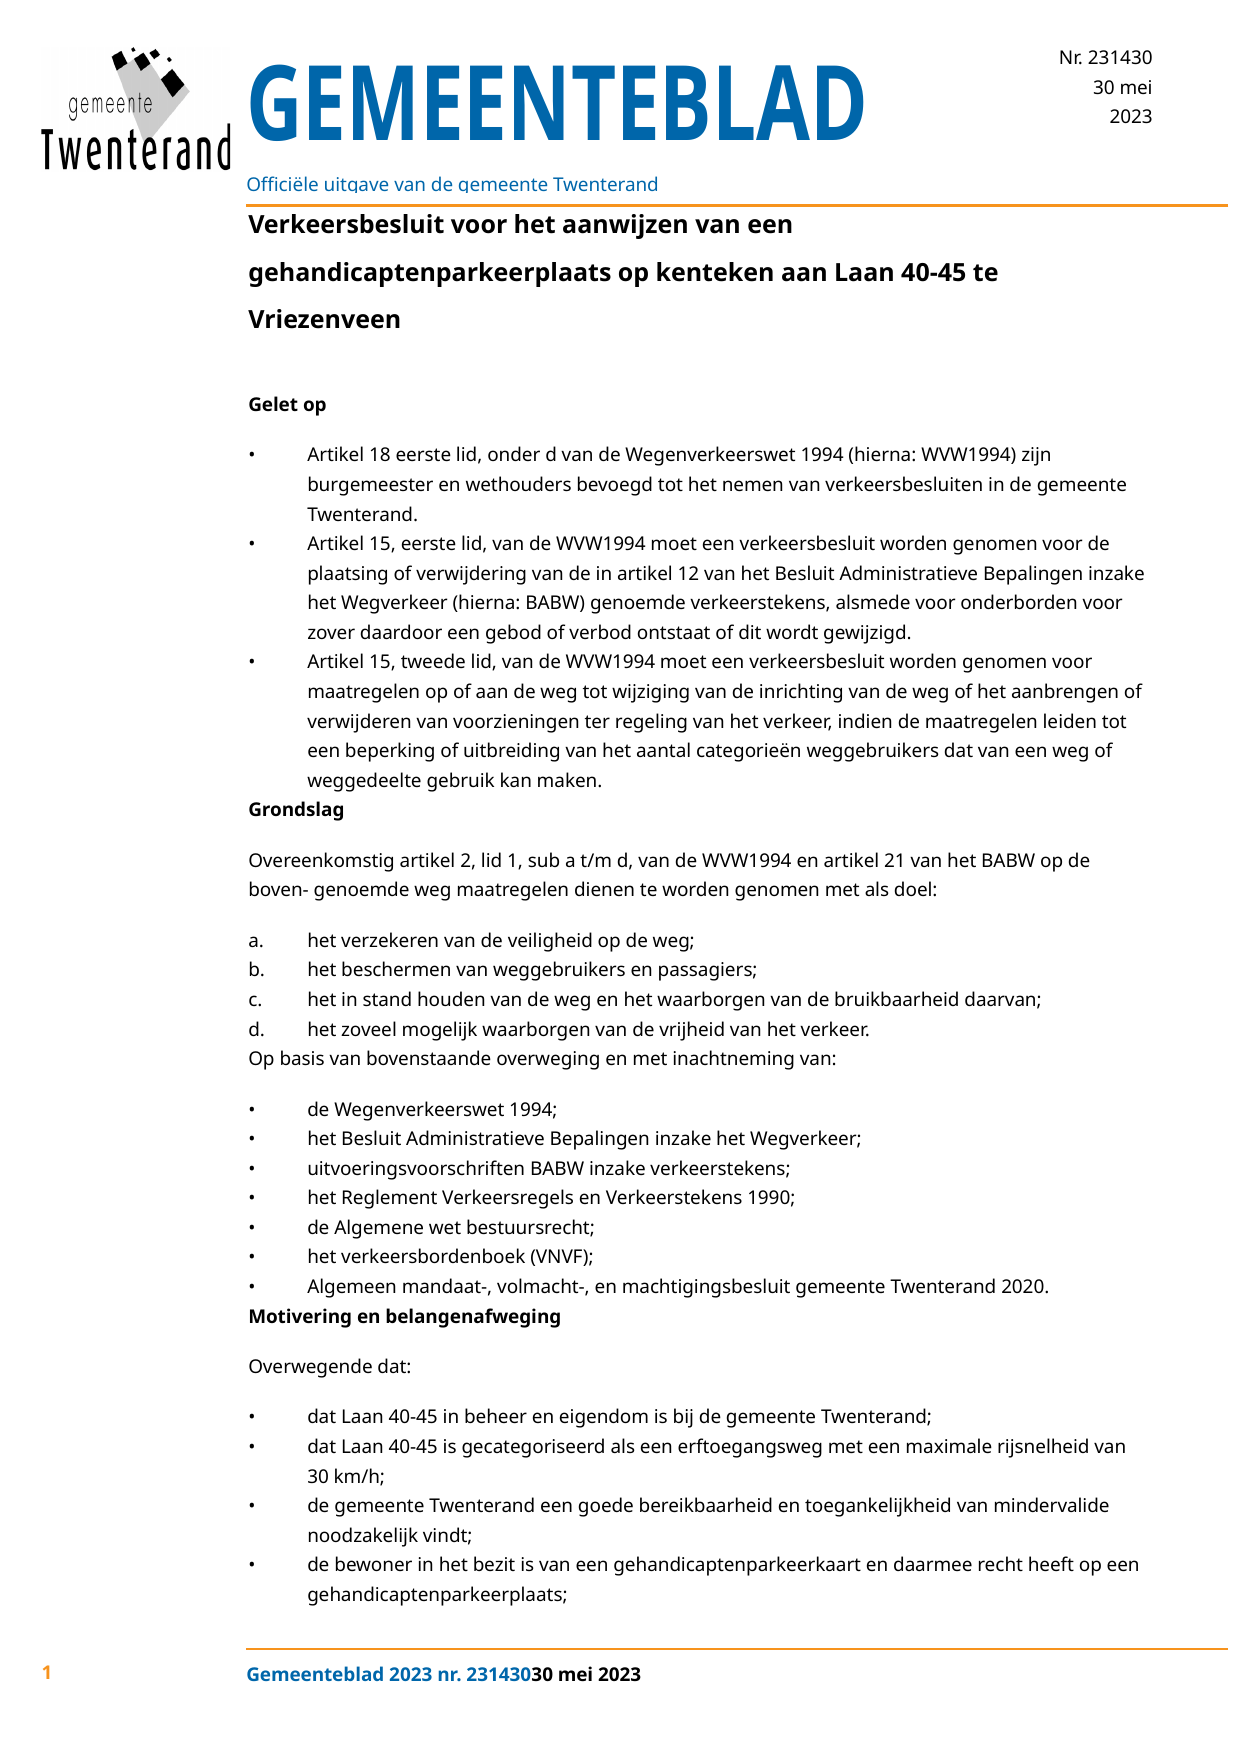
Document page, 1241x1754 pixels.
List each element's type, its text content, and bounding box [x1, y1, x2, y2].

text Grondslag [248, 797, 1152, 822]
list het beschermen van weggebruikers en passagiers; [248, 957, 1152, 982]
list het Besluit Administratieve Bepalingen inzake het Wegverkeer; [248, 1125, 1152, 1151]
text Overwegende dat: [248, 1353, 1152, 1379]
text Gelet op [248, 391, 1152, 417]
list de Algemene wet bestuursrecht; [248, 1214, 1152, 1240]
list Artikel 18 eerste lid, onder d van de Wegenverkeerswet 1994 (hierna: WVW1994) zijn burgemeester en wethouders bevoegd tot het nemen van verkeersbesluiten in de gemeente Twenterand. [248, 442, 1152, 527]
list dat Laan 40-45 in beheer en eigendom is bij de gemeente Twenterand; [248, 1404, 1152, 1429]
text Overeenkomstig artikel 2, lid 1, sub a t/m d, van de WVW1994 en artikel 21 van het BABW op de boven- genoemde weg maatregelen dienen te worden genomen met als doel: [248, 847, 1152, 902]
text Motivering en belangenafweging [248, 1303, 1152, 1329]
list het verkeersbordenboek (VNVF); [248, 1244, 1152, 1269]
list de bewoner in het bezit is van een gehandicaptenparkeerkaart en daarmee recht heeft op een gehandicaptenparkeerplaats; [248, 1552, 1152, 1607]
list het zoveel mogelijk waarborgen van de vrijheid van het verkeer. [248, 1016, 1152, 1042]
list Artikel 15, eerste lid, van de WVW1994 moet een verkeersbesluit worden genomen voor de plaatsing of verwijdering van de in artikel 12 van het Besluit Administratieve Bepalingen inzake het Wegverkeer (hierna: BABW) genoemde verkeerstekens, alsmede voor onderborden voor zover daardoor een gebod of verbod ontstaat of dit wordt gewijzigd. [248, 530, 1152, 645]
text Op basis van bovenstaande overweging en met inachtneming van: [248, 1045, 1152, 1071]
list dat Laan 40-45 is gecategoriseerd als een erftoegangsweg met een maximale rijsnelheid van 30 km/h; [248, 1433, 1152, 1489]
list het Reglement Verkeersregels en Verkeerstekens 1990; [248, 1184, 1152, 1210]
picture [41, 47, 231, 172]
list de gemeente Twenterand een goede bereikbaarheid en toegankelijkheid van mindervalide noodzakelijk vindt; [248, 1492, 1152, 1548]
text Verkeersbesluit voor het aanwijzen van een gehandicaptenparkeerplaats op kenteken aan Laan 40-45 te Vriezenveen [248, 207, 1152, 336]
list uitvoeringsvoorschriften BABW inzake verkeerstekens; [248, 1155, 1152, 1181]
list Artikel 15, tweede lid, van de WVW1994 moet een verkeersbesluit worden genomen voor maatregelen op of aan de weg tot wijziging van de inrichting van de weg of het aanbrengen of verwijderen van voorzieningen ter regeling van het verkeer, indien de maatregelen leiden tot een beperking of uitbreiding van het aantal categorieën weggebruikers dat van een weg of weggedeelte gebruik kan maken. [248, 649, 1152, 793]
list het in stand houden van de weg en het waarborgen van de bruikbaarheid daarvan; [248, 986, 1152, 1012]
list de Wegenverkeerswet 1994; [248, 1096, 1152, 1122]
list het verzekeren van de veiligheid op de weg; [248, 927, 1152, 953]
list Algemeen mandaat-, volmacht-, en machtigingsbesluit gemeente Twenterand 2020. [248, 1273, 1152, 1299]
